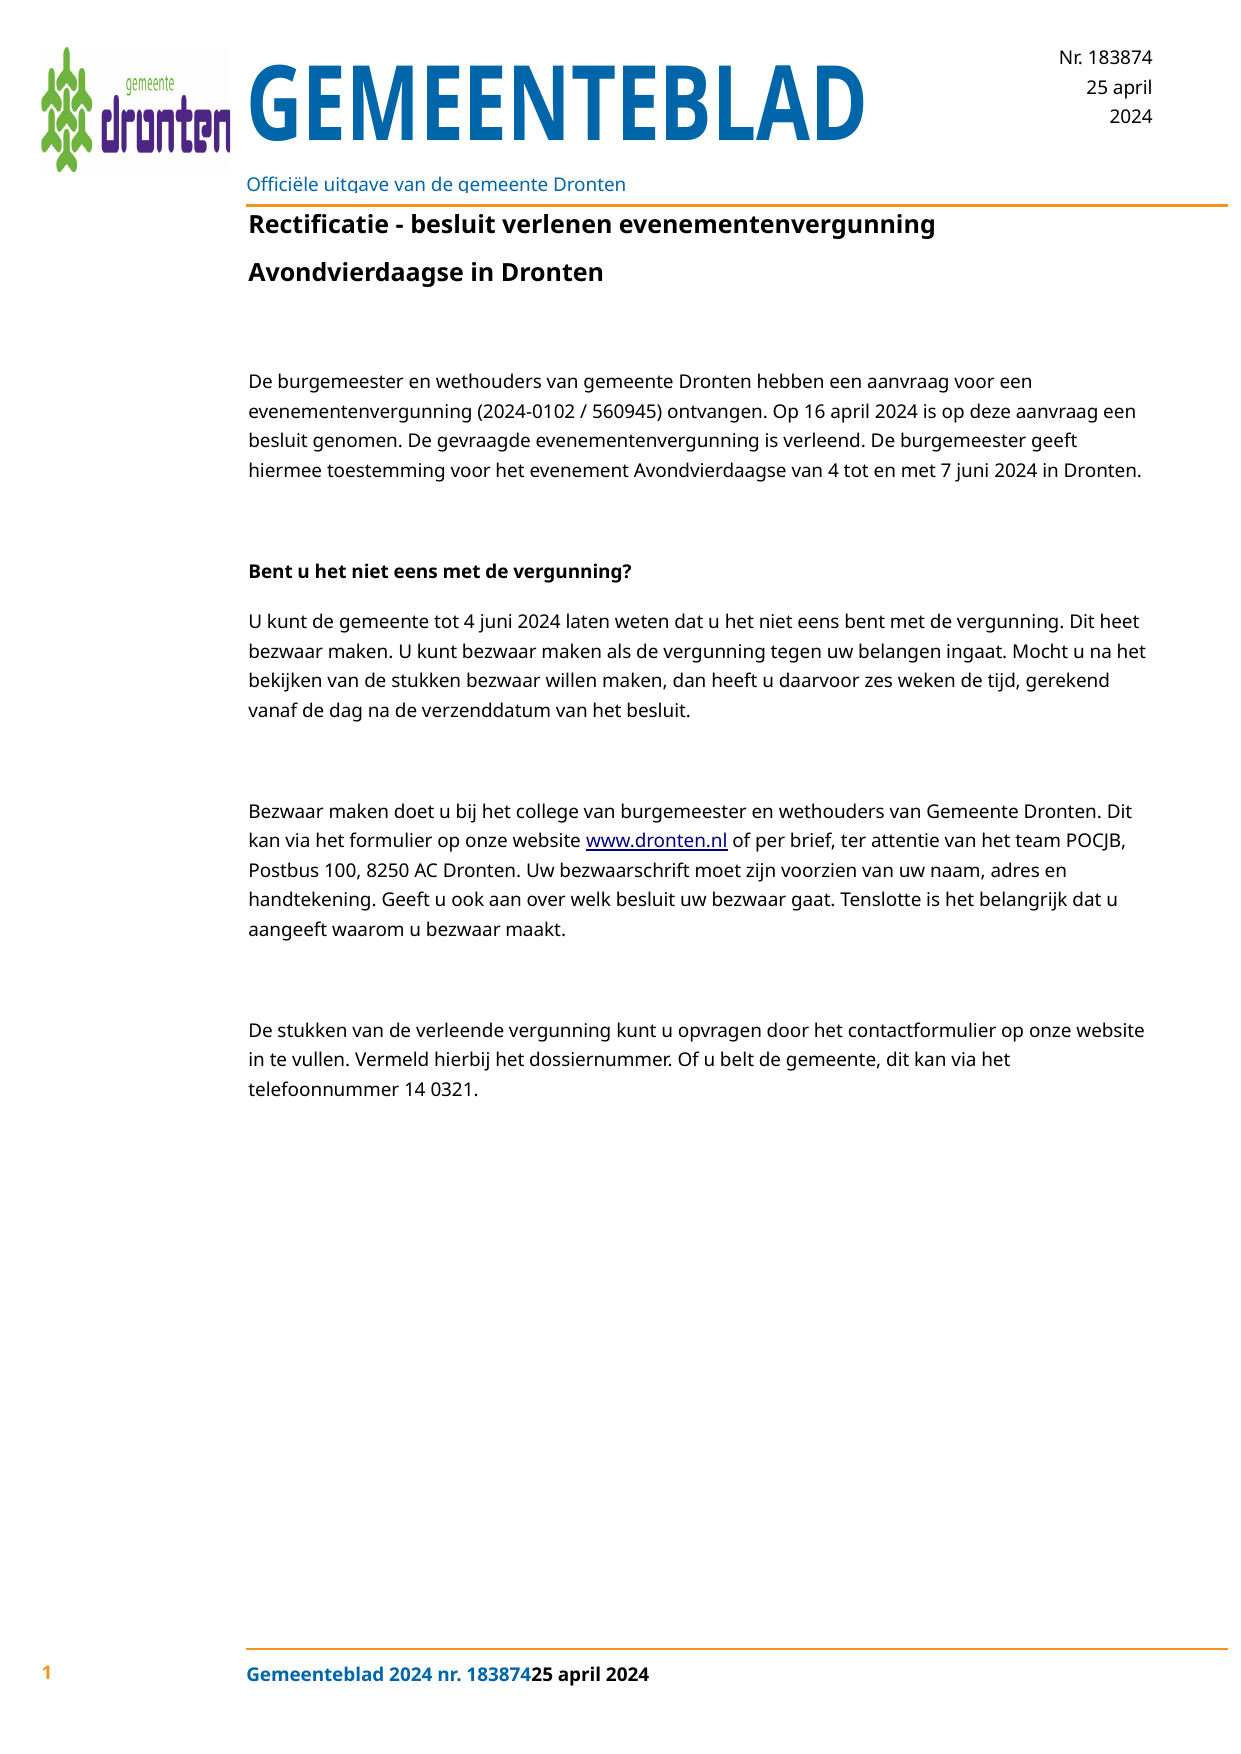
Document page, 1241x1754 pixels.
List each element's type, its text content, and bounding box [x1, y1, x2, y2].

text Bent u het niet eens met de vergunning? [248, 558, 1152, 584]
text Bezwaar maken doet u bij het college van burgemeester en wethouders van Gemeente Dronten. Dit kan via het formulier op onze website www.dronten.nl of per brief, ter attentie van het team POCJB, Postbus 100, 8250 AC Dronten. Uw bezwaarschrift moet zijn voorzien van uw naam, adres en handtekening. Geeft u ook aan over welk besluit uw bezwaar gaat. Tenslotte is het belangrijk dat u aangeeft waarom u bezwaar maakt. [248, 798, 1152, 942]
text De burgemeester en wethouders van gemeente Dronten hebben een aanvraag voor een evenementenvergunning (2024-0102 / 560945) ontvangen. Op 16 april 2024 is op deze aanvraag een besluit genomen. De gevraagde evenementenvergunning is verleend. De burgemeester geeft hiermee toestemming voor het evenement Avondvierdaagse van 4 tot en met 7 juni 2024 in Dronten. [248, 368, 1152, 483]
text De stukken van de verleende vergunning kunt u opvragen door het contactformulier op onze website in te vullen. Vermeld hierbij het dossiernummer. Of u belt de gemeente, dit kan via het telefoonnummer 14 0321. [248, 1017, 1152, 1102]
text Rectificatie - besluit verlenen evenementenvergunning Avondvierdaagse in Dronten [248, 207, 1152, 288]
text U kunt de gemeente tot 4 juni 2024 laten weten dat u het niet eens bent met de vergunning. Dit heet bezwaar maken. U kunt bezwaar maken als de vergunning tegen uw belangen ingaat. Mocht u na het bekijken van de stukken bezwaar willen maken, dan heeft u daarvoor zes weken de tijd, gerekend vanaf de dag na de verzenddatum van het besluit. [248, 608, 1152, 723]
picture [41, 47, 231, 172]
